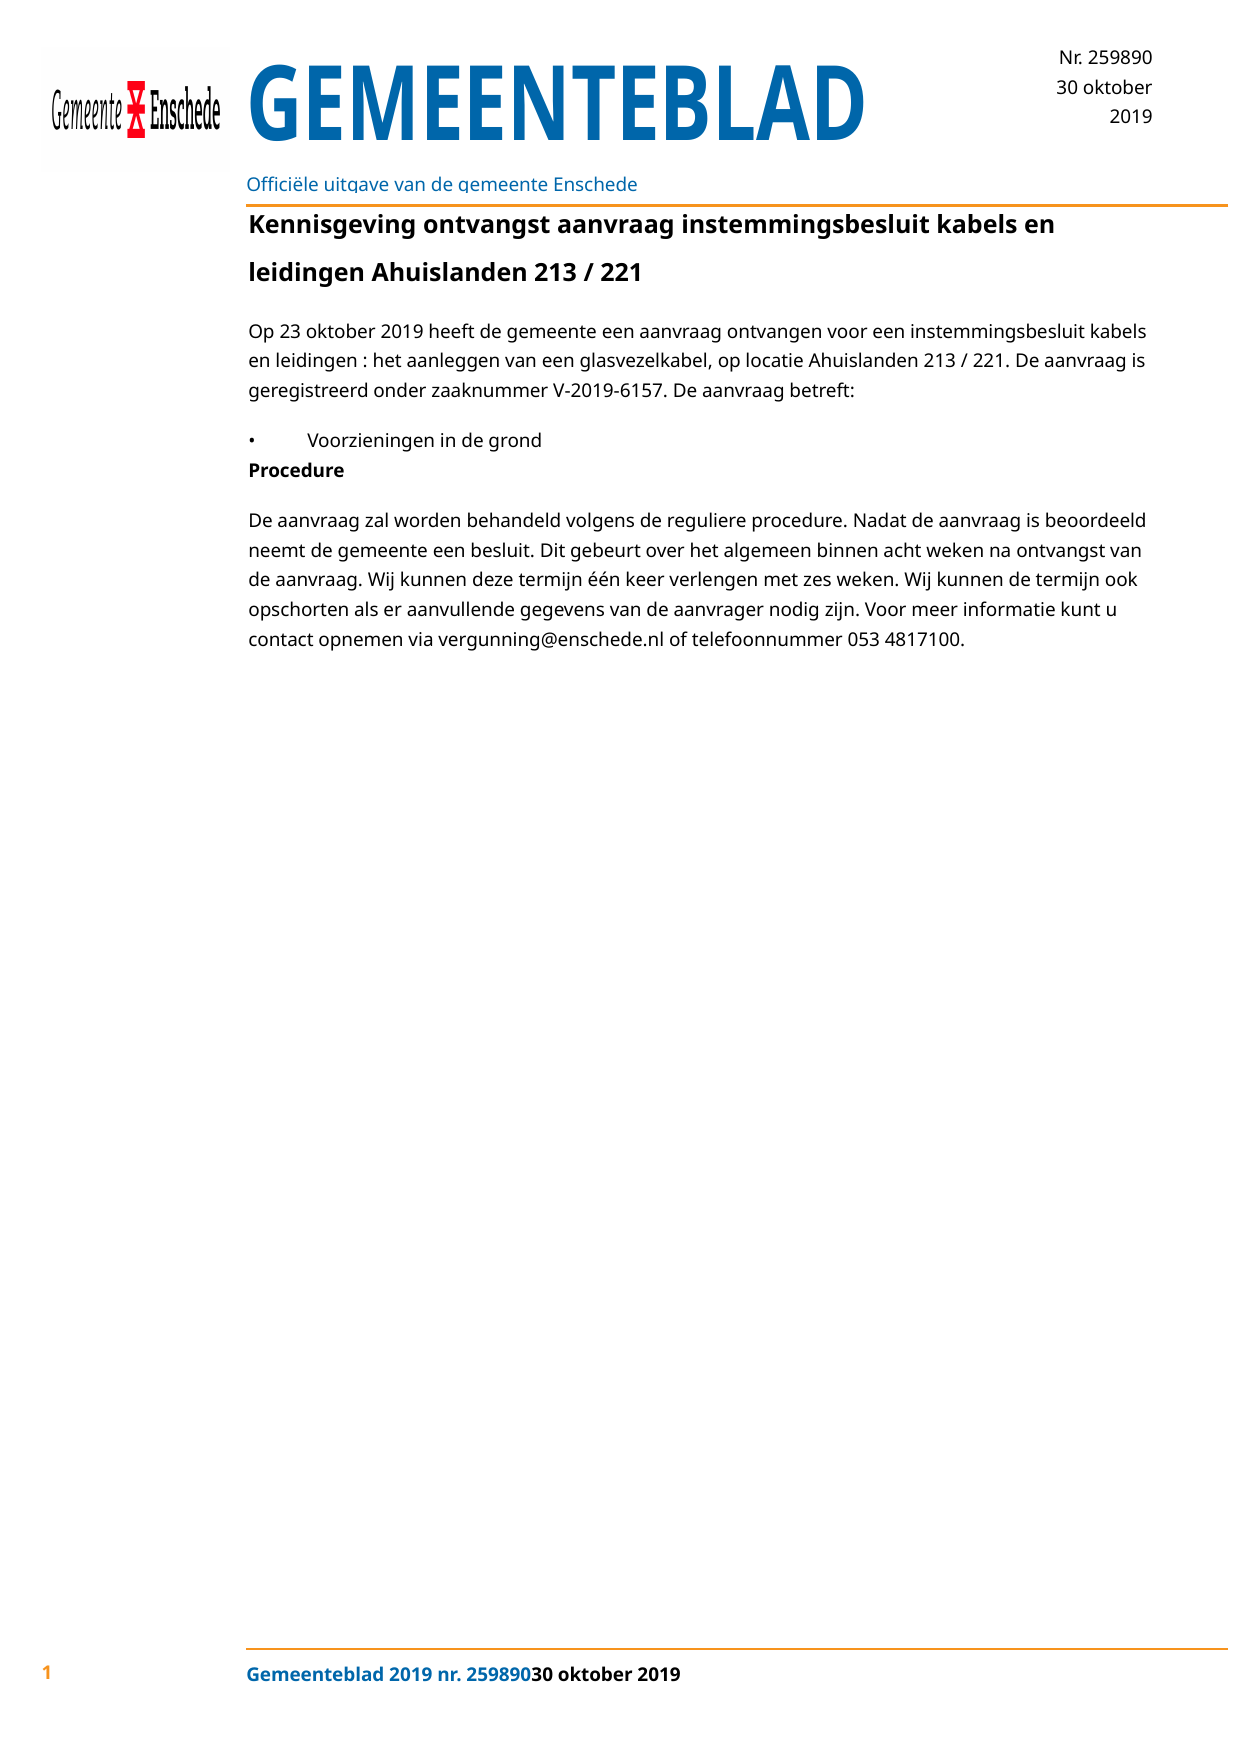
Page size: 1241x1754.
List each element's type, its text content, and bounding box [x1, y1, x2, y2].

text De aanvraag zal worden behandeld volgens de reguliere procedure. Nadat de aanvraag is beoordeeld neemt de gemeente een besluit. Dit gebeurt over het algemeen binnen acht weken na ontvangst van de aanvraag. Wij kunnen deze termijn één keer verlengen met zes weken. Wij kunnen de termijn ook opschorten als er aanvullende gegevens van de aanvrager nodig zijn. Voor meer informatie kunt u contact opnemen via vergunning@enschede.nl of telefoonnummer 053 4817100. [248, 507, 1152, 652]
text Procedure [248, 457, 1152, 483]
text Kennisgeving ontvangst aanvraag instemmingsbesluit kabels en leidingen Ahuislanden 213 / 221 [248, 207, 1152, 288]
text Op 23 oktober 2019 heeft de gemeente een aanvraag ontvangen voor een instemmingsbesluit kabels en leidingen : het aanleggen van een glasvezelkabel, op locatie Ahuislanden 213 / 221. De aanvraag is geregistreerd onder zaaknummer V-2019-6157. De aanvraag betreft: [248, 318, 1152, 403]
list Voorzieningen in de grond [248, 427, 1152, 453]
picture [41, 47, 231, 172]
